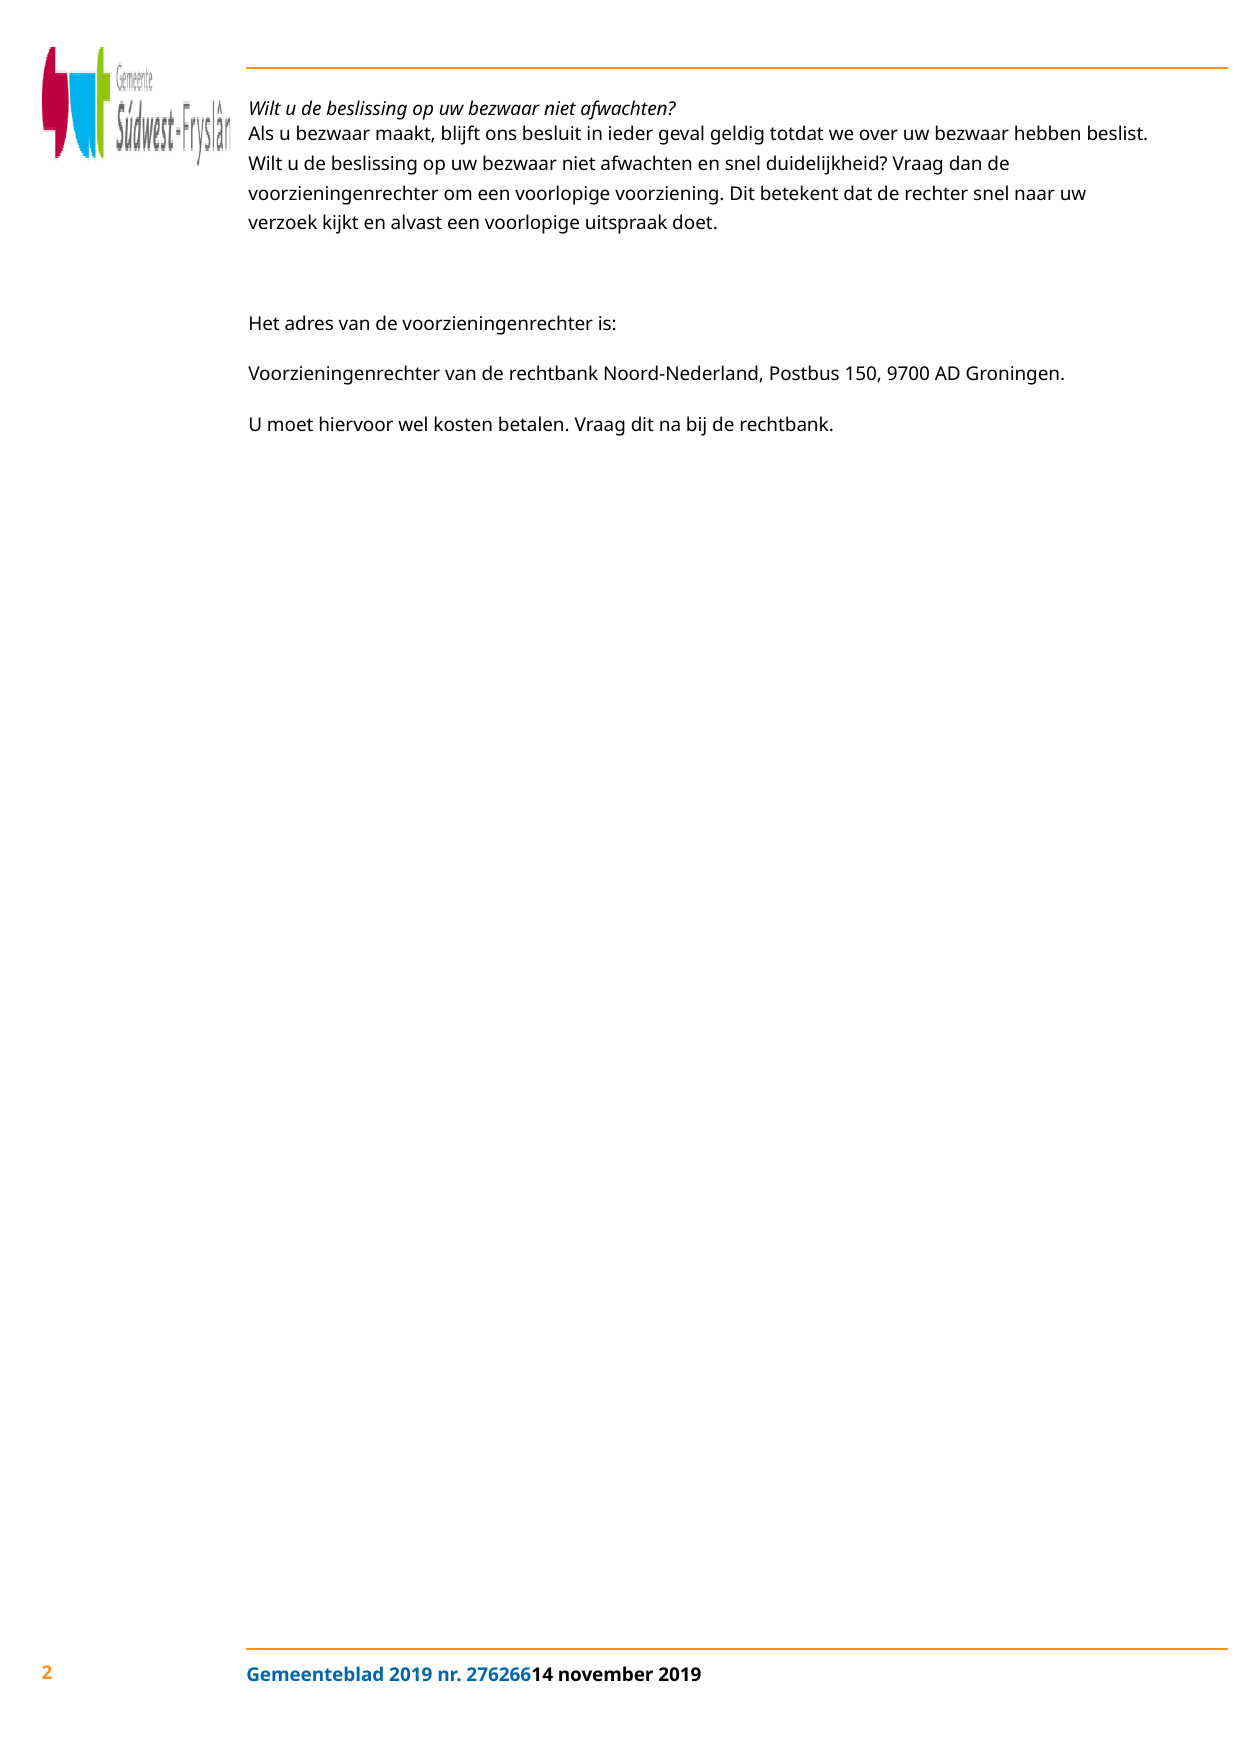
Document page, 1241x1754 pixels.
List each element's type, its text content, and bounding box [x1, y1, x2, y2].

text U moet hiervoor wel kosten betalen. Vraag dit na bij de rechtbank. [248, 411, 1152, 437]
picture [41, 47, 231, 172]
text Voorzieningenrechter van de rechtbank Noord-Nederland, Postbus 150, 9700 AD Groningen. [248, 361, 1152, 386]
text Wilt u de beslissing op uw bezwaar niet afwachten? [248, 95, 1152, 121]
text Het adres van de voorzieningenrechter is: [248, 310, 1152, 336]
text Als u bezwaar maakt, blijft ons besluit in ieder geval geldig totdat we over uw bezwaar hebben beslist. Wilt u de beslissing op uw bezwaar niet afwachten en snel duidelijkheid? Vraag dan de voorzieningenrechter om een voorlopige voorziening. Dit betekent dat de rechter snel naar uw verzoek kijkt en alvast een voorlopige uitspraak doet. [248, 121, 1152, 235]
